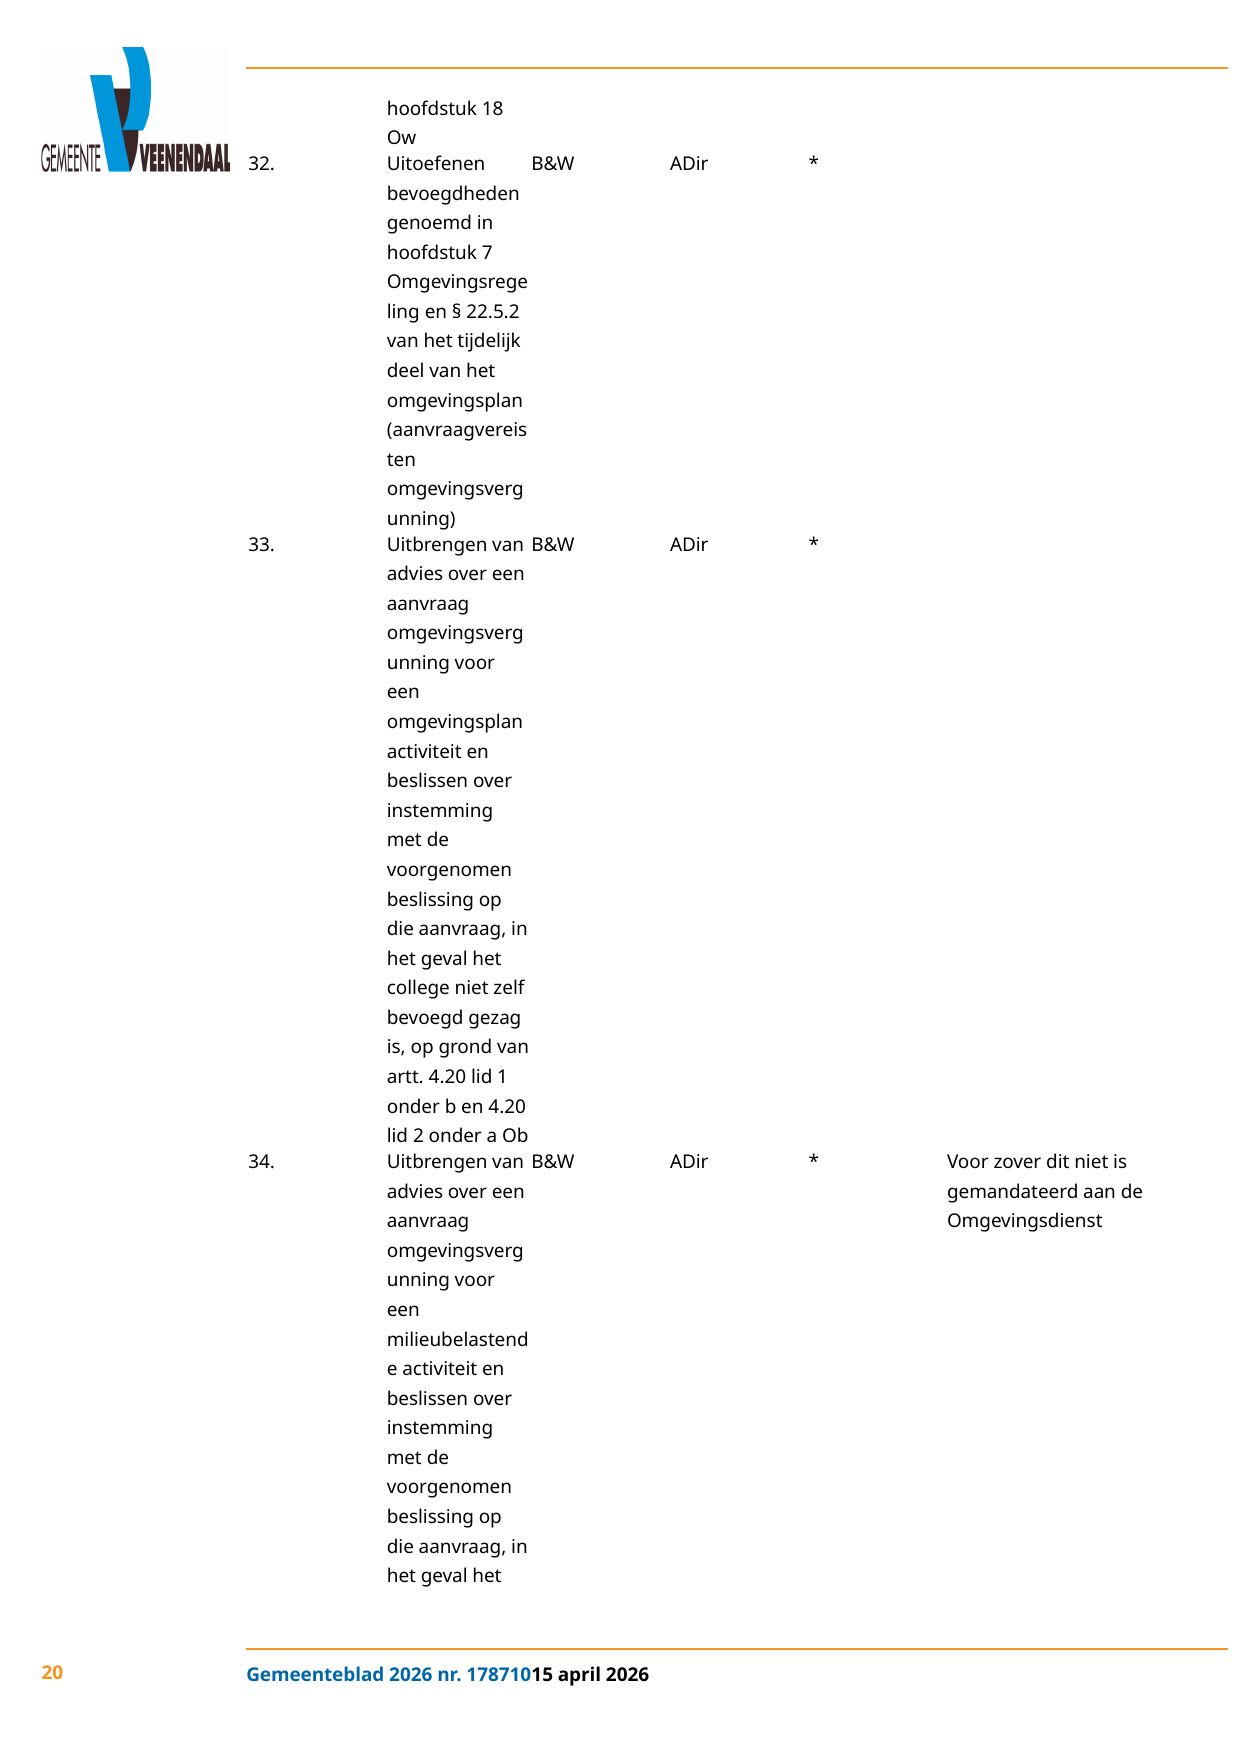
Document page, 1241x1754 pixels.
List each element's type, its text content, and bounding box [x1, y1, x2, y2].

table_cell Uitbrengen van advies over een aanvraag omgevingsvergunning voor een omgevingsplanactiviteit en beslissen over instemming met de voorgenomen beslissing op die aanvraag, in het geval het college niet zelf bevoegd gezag is, op grond van artt. 4.20 lid 1 onder b en 4.20 lid 2 onder a Ob [387, 531, 531, 1148]
table_cell B&W [531, 150, 670, 531]
table_cell ADir [670, 531, 808, 1148]
table_cell [248, 95, 387, 150]
picture [41, 47, 130, 172]
table_cell ADir [670, 1148, 808, 1588]
table_cell [947, 531, 1152, 1148]
table_cell * [808, 150, 947, 531]
picture [123, 47, 231, 172]
table_cell [531, 95, 670, 150]
table_cell 33. [248, 531, 387, 1148]
table_cell Uitbrengen van advies over een aanvraag omgevingsvergunning voor een milieubelastende activiteit en beslissen over instemming met de voorgenomen beslissing op die aanvraag, in het geval het [387, 1148, 531, 1588]
table_cell 34. [248, 1148, 387, 1588]
table_cell Voor zover dit niet is gemandateerd aan de Omgevingsdienst [947, 1148, 1152, 1588]
table_cell hoofdstuk 18 Ow [387, 95, 531, 150]
table_cell [947, 95, 1152, 150]
table_cell * [808, 531, 947, 1148]
table_cell [670, 95, 808, 150]
table_cell B&W [531, 1148, 670, 1588]
table_cell B&W [531, 531, 670, 1148]
table_cell Uitoefenen bevoegdheden genoemd in hoofdstuk 7 Omgevingsregeling en § 22.5.2 van het tijdelijk deel van het omgevingsplan (aanvraagvereisten omgevingsvergunning) [387, 150, 531, 531]
table_cell * [808, 1148, 947, 1588]
table_cell 32. [248, 150, 387, 531]
table_cell [947, 150, 1152, 531]
table_cell [808, 95, 947, 150]
table_cell ADir [670, 150, 808, 531]
